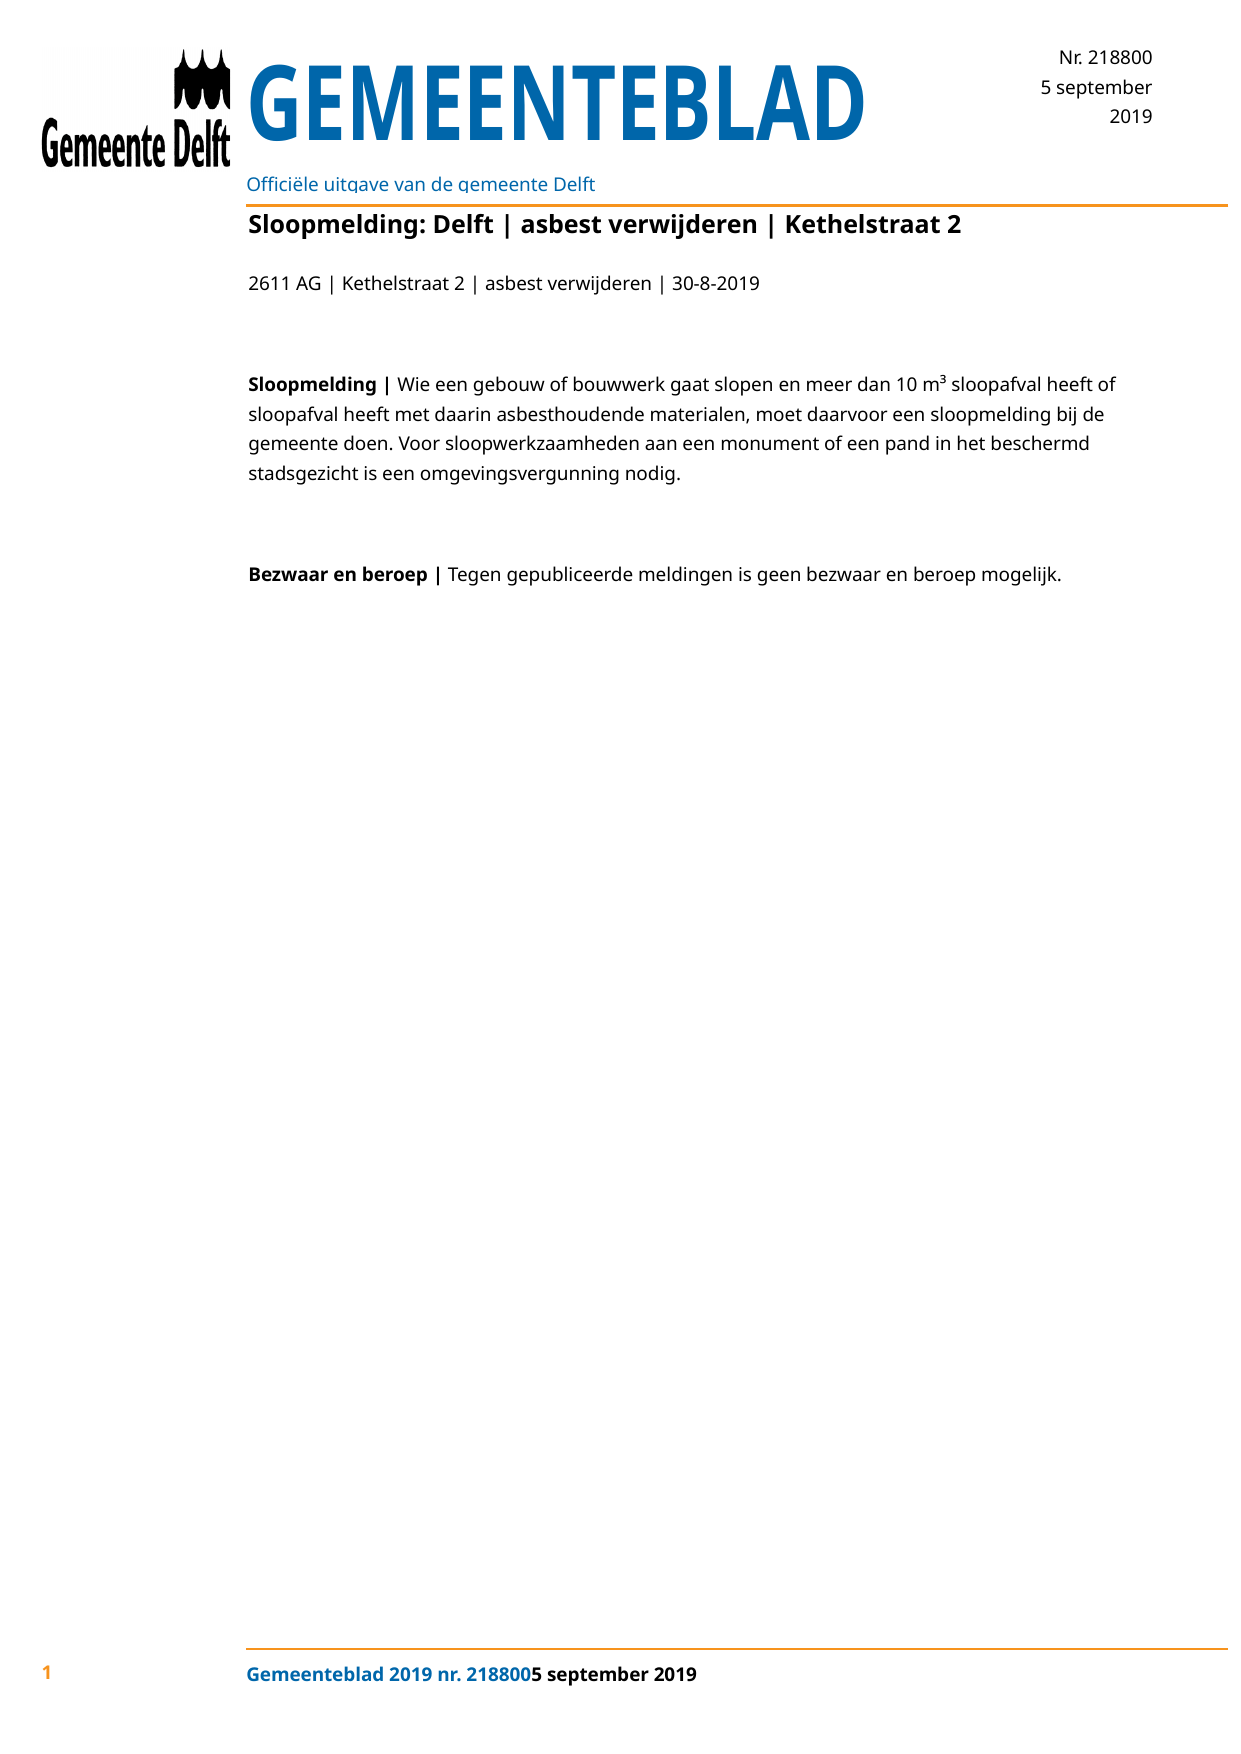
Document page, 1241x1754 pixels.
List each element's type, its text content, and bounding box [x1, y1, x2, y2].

text Sloopmelding: Delft | asbest verwijderen | Kethelstraat 2 [248, 207, 1152, 241]
text Sloopmelding | Wie een gebouw of bouwwerk gaat slopen en meer dan 10 m³ sloopafval heeft of sloopafval heeft met daarin asbesthoudende materialen, moet daarvoor een sloopmelding bij de gemeente doen. Voor sloopwerkzaamheden aan een monument of een pand in het beschermd stadsgezicht is een omgevingsvergunning nodig. [248, 371, 1152, 486]
text 2611 AG | Kethelstraat 2 | asbest verwijderen | 30-8-2019 [248, 270, 1152, 296]
text Bezwaar en beroep | Tegen gepubliceerde meldingen is geen bezwaar en beroep mogelijk. [248, 561, 1152, 586]
picture [41, 47, 231, 172]
